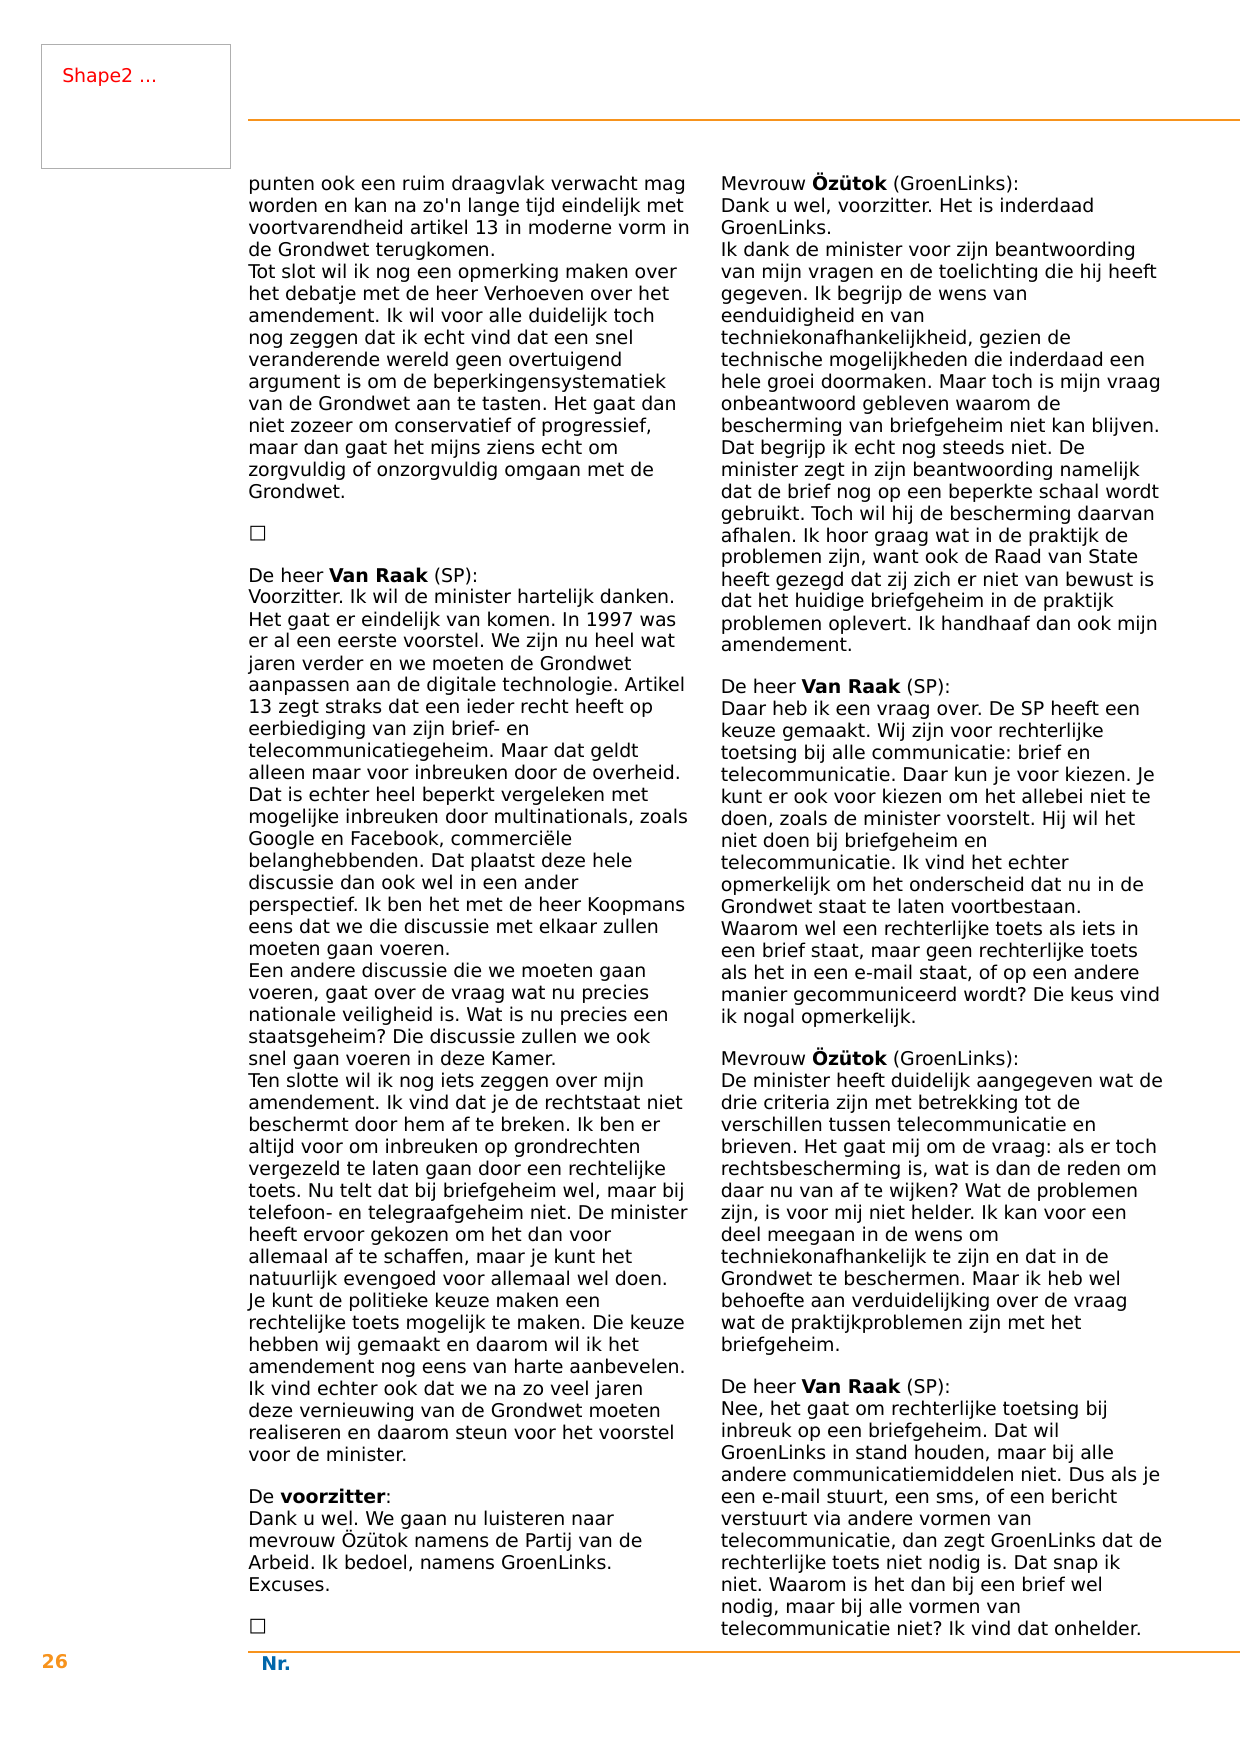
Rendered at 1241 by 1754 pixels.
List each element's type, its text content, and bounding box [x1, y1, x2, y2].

text Mevrouw Özütok (GroenLinks): [721, 173, 1163, 195]
text Voorzitter. Ik wil de minister hartelijk danken. Het gaat er eindelijk van komen. In 1997 was er al een eerste voorstel. We zijn nu heel wat jaren verder en we moeten de Grondwet aanpassen aan de digitale technologie. Artikel 13 zegt straks dat een ieder recht heeft op eerbiediging van zijn brief- en telecommunicatiegeheim. Maar dat geldt alleen maar voor inbreuken door de overheid. Dat is echter heel beperkt vergeleken met mogelijke inbreuken door multinationals, zoals Google en Facebook, commerciële belanghebbenden. Dat plaatst deze hele discussie dan ook wel in een ander perspectief. Ik ben het met de heer Koopmans eens dat we die discussie met elkaar zullen moeten gaan voeren. [248, 586, 691, 960]
text De heer Van Raak (SP): [721, 1376, 1163, 1398]
text Een andere discussie die we moeten gaan voeren, gaat over de vraag wat nu precies nationale veiligheid is. Wat is nu precies een staatsgeheim? Die discussie zullen we ook snel gaan voeren in deze Kamer. [248, 960, 691, 1070]
text Mevrouw Özütok (GroenLinks): [721, 1048, 1163, 1070]
text ⬜ [248, 522, 691, 544]
text Daar heb ik een vraag over. De SP heeft een keuze gemaakt. Wij zijn voor rechterlijke toetsing bij alle communicatie: brief en telecommunicatie. Daar kun je voor kiezen. Je kunt er ook voor kiezen om het allebei niet te doen, zoals de minister voorstelt. Hij wil het niet doen bij briefgeheim en telecommunicatie. Ik vind het echter opmerkelijk om het onderscheid dat nu in de Grondwet staat te laten voortbestaan. Waarom wel een rechterlijke toets als iets in een brief staat, maar geen rechterlijke toets als het in een e-mail staat, of op een andere manier gecommuniceerd wordt? Die keus vind ik nogal opmerkelijk. [721, 698, 1163, 1028]
text Ik dank de minister voor zijn beantwoording van mijn vragen en de toelichting die hij heeft gegeven. Ik begrijp de wens van eenduidigheid en van techniekonafhankelijkheid, gezien de technische mogelijkheden die inderdaad een hele groei doormaken. Maar toch is mijn vraag onbeantwoord gebleven waarom de bescherming van briefgeheim niet kan blijven. Dat begrijp ik echt nog steeds niet. De minister zegt in zijn beantwoording namelijk dat de brief nog op een beperkte schaal wordt gebruikt. Toch wil hij de bescherming daarvan afhalen. Ik hoor graag wat in de praktijk de problemen zijn, want ook de Raad van State heeft gezegd dat zij zich er niet van bewust is dat het huidige briefgeheim in de praktijk problemen oplevert. Ik handhaaf dan ook mijn amendement. [721, 239, 1163, 656]
text Ten slotte wil ik nog iets zeggen over mijn amendement. Ik vind dat je de rechtstaat niet beschermt door hem af te breken. Ik ben er altijd voor om inbreuken op grondrechten vergezeld te laten gaan door een rechtelijke toets. Nu telt dat bij briefgeheim wel, maar bij telefoon- en telegraafgeheim niet. De minister heeft ervoor gekozen om het dan voor allemaal af te schaffen, maar je kunt het natuurlijk evengoed voor allemaal wel doen. Je kunt de politieke keuze maken een rechtelijke toets mogelijk te maken. Die keuze hebben wij gemaakt en daarom wil ik het amendement nog eens van harte aanbevelen. Ik vind echter ook dat we na zo veel jaren deze vernieuwing van de Grondwet moeten realiseren en daarom steun voor het voorstel voor de minister. [248, 1070, 691, 1466]
text Dank u wel, voorzitter. Het is inderdaad GroenLinks. [721, 195, 1163, 239]
text punten ook een ruim draagvlak verwacht mag worden en kan na zo'n lange tijd eindelijk met voortvarendheid artikel 13 in moderne vorm in de Grondwet terugkomen. [248, 173, 691, 261]
text Tot slot wil ik nog een opmerking maken over het debatje met de heer Verhoeven over het amendement. Ik wil voor alle duidelijk toch nog zeggen dat ik echt vind dat een snel veranderende wereld geen overtuigend argument is om de beperkingensystematiek van de Grondwet aan te tasten. Het gaat dan niet zozeer om conservatief of progressief, maar dan gaat het mijns ziens echt om zorgvuldig of onzorgvuldig omgaan met de Grondwet. [248, 261, 691, 502]
text De heer Van Raak (SP): [248, 564, 691, 586]
text De minister heeft duidelijk aangegeven wat de drie criteria zijn met betrekking tot de verschillen tussen telecommunicatie en brieven. Het gaat mij om de vraag: als er toch rechtsbescherming is, wat is dan de reden om daar nu van af te wijken? Wat de problemen zijn, is voor mij niet helder. Ik kan voor een deel meegaan in de wens om techniekonafhankelijk te zijn en dat in de Grondwet te beschermen. Maar ik heb wel behoefte aan verduidelijking over de vraag wat de praktijkproblemen zijn met het briefgeheim. [721, 1070, 1163, 1356]
text De heer Van Raak (SP): [721, 676, 1163, 698]
text De voorzitter: [248, 1486, 691, 1508]
text Nee, het gaat om rechterlijke toetsing bij inbreuk op een briefgeheim. Dat wil GroenLinks in stand houden, maar bij alle andere communicatiemiddelen niet. Dus als je een e-mail stuurt, een sms, of een bericht verstuurt via andere vormen van telecommunicatie, dan zegt GroenLinks dat de rechterlijke toets niet nodig is. Dat snap ik niet. Waarom is het dan bij een brief wel nodig, maar bij alle vormen van telecommunicatie niet? Ik vind dat onhelder. [721, 1398, 1163, 1639]
text Dank u wel. We gaan nu luisteren naar mevrouw Özütok namens de Partij van de Arbeid. Ik bedoel, namens GroenLinks. Excuses. [248, 1508, 691, 1596]
text ⬜ [248, 1616, 691, 1637]
